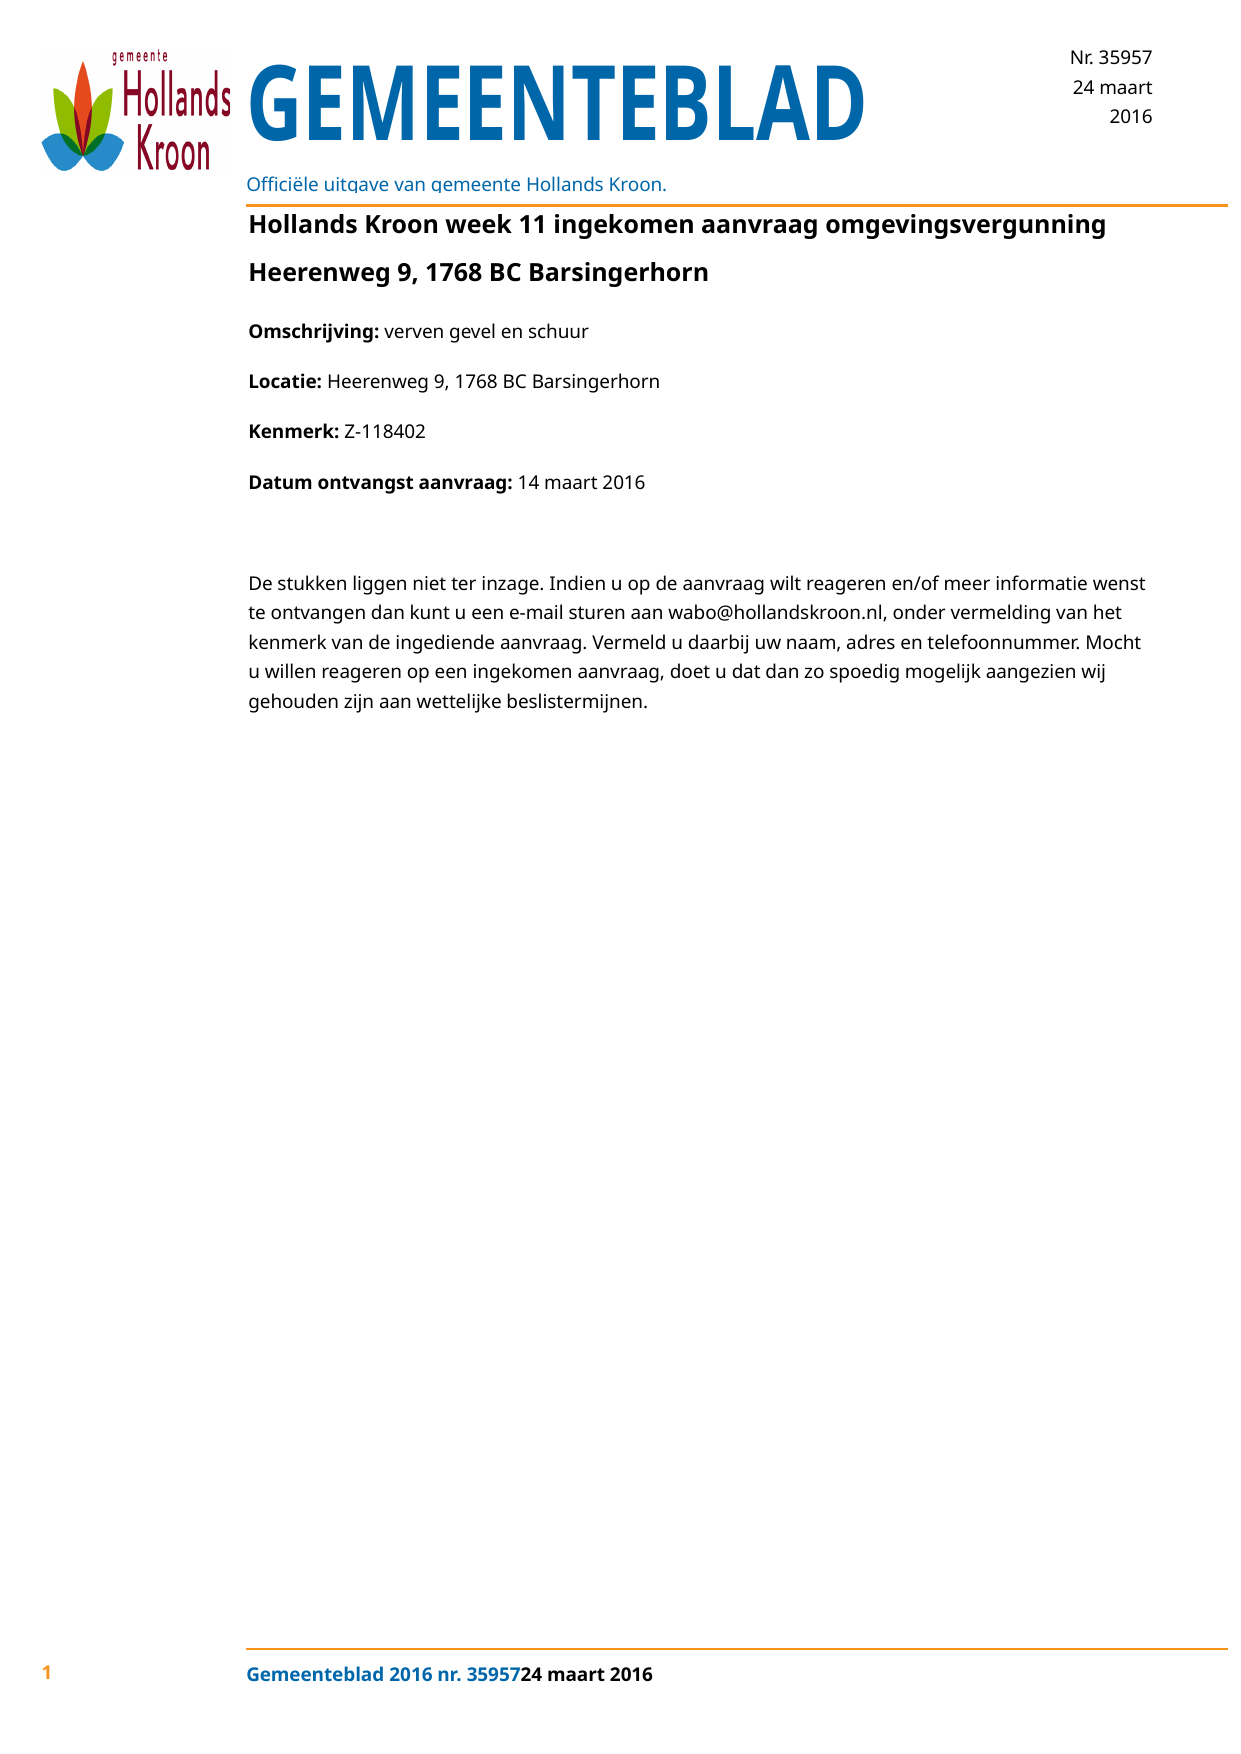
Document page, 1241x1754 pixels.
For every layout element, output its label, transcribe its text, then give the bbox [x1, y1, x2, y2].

picture [41, 47, 231, 172]
text Kenmerk: Z-118402 [248, 419, 1152, 444]
text Omschrijving: verven gevel en schuur [248, 318, 1152, 344]
text Locatie: Heerenweg 9, 1768 BC Barsingerhorn [248, 368, 1152, 394]
text Datum ontvangst aanvraag: 14 maart 2016 [248, 469, 1152, 495]
text De stukken liggen niet ter inzage. Indien u op de aanvraag wilt reageren en/of meer informatie wenst te ontvangen dan kunt u een e-mail sturen aan wabo@hollandskroon.nl, onder vermelding van het kenmerk van de ingediende aanvraag. Vermeld u daarbij uw naam, adres en telefoonnummer. Mocht u willen reageren op een ingekomen aanvraag, doet u dat dan zo spoedig mogelijk aangezien wij gehouden zijn aan wettelijke beslistermijnen. [248, 570, 1152, 714]
text Hollands Kroon week 11 ingekomen aanvraag omgevingsvergunning Heerenweg 9, 1768 BC Barsingerhorn [248, 207, 1152, 288]
